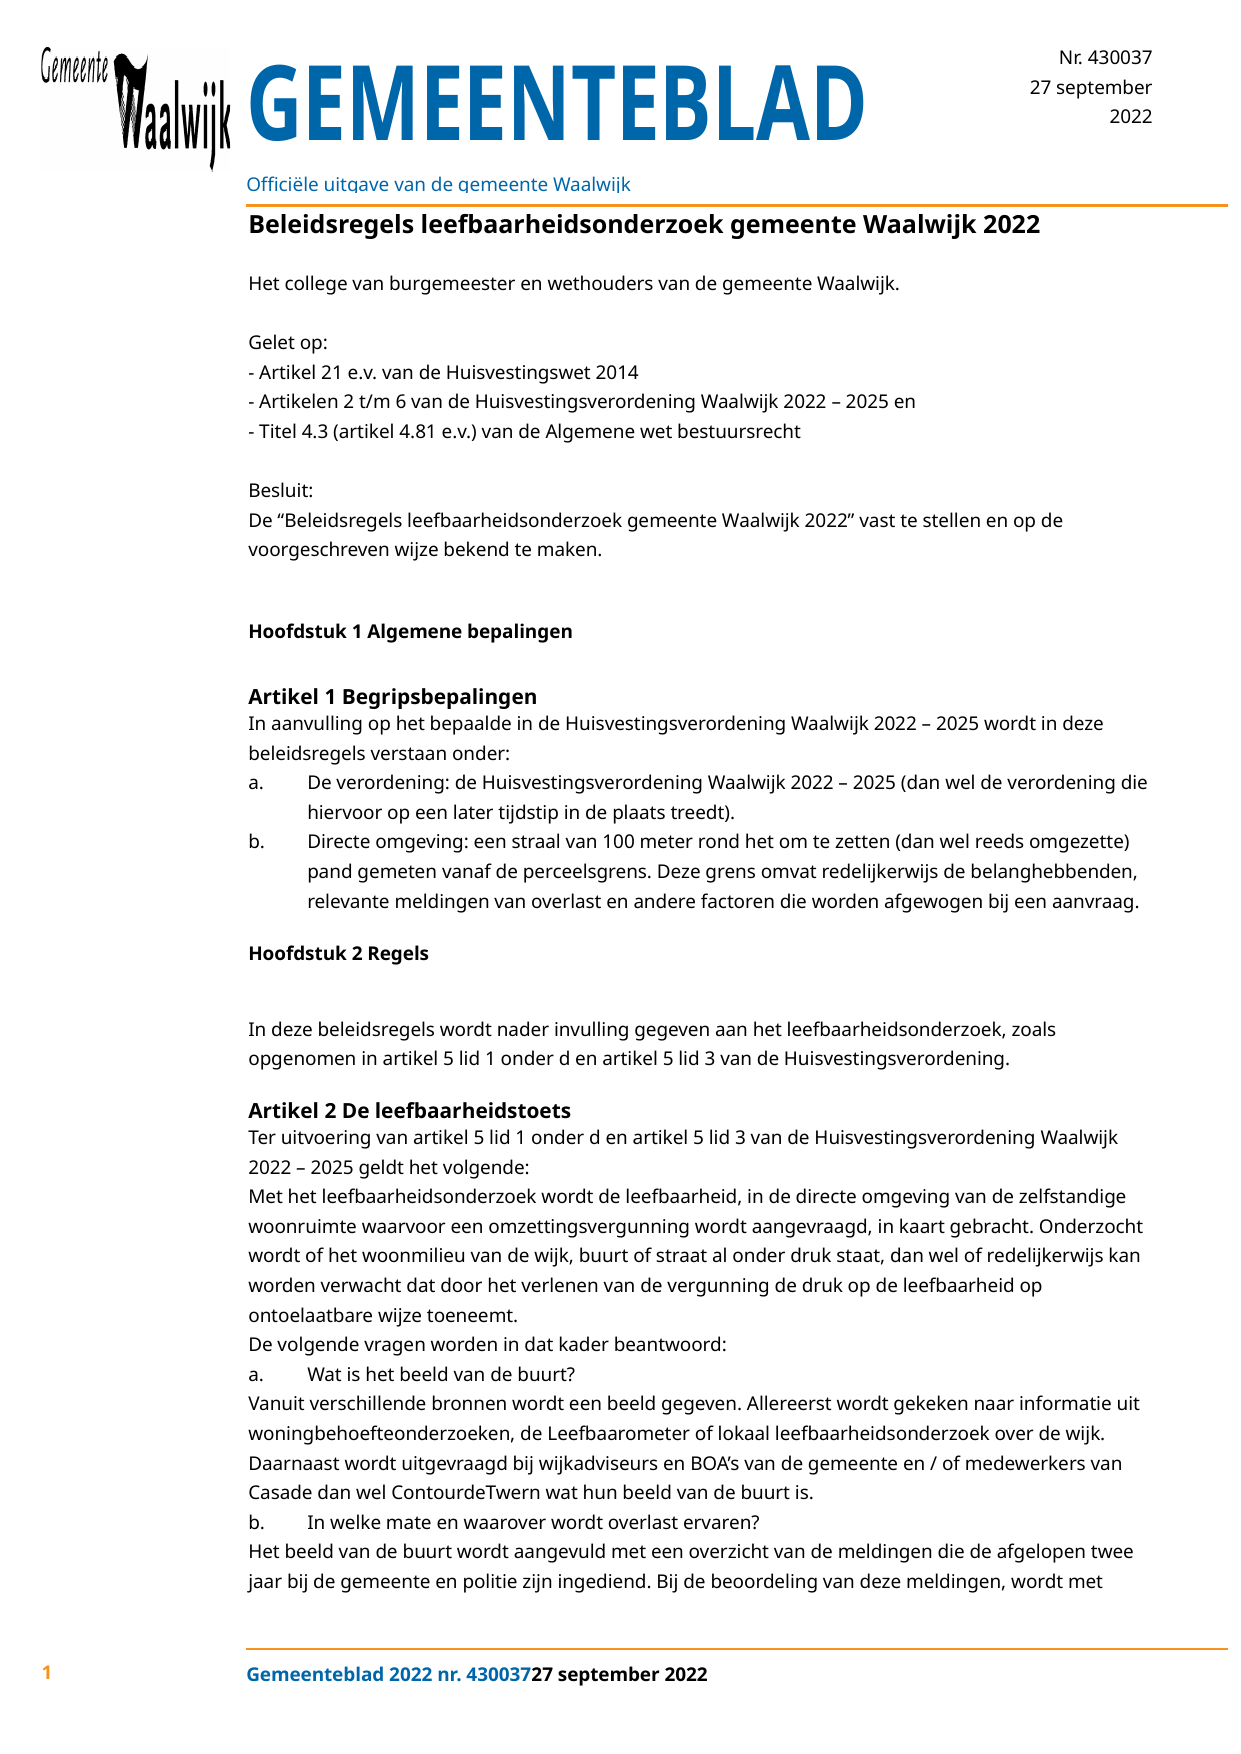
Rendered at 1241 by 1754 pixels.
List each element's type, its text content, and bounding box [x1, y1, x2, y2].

list De verordening: de Huisvestingsverordening Waalwijk 2022 – 2025 (dan wel de verordening die hiervoor op een later tijdstip in de plaats treedt). [248, 769, 1152, 825]
text De “Beleidsregels leefbaarheidsonderzoek gemeente Waalwijk 2022” vast te stellen en op de voorgeschreven wijze bekend te maken. [248, 507, 1152, 562]
text De volgende vragen worden in dat kader beantwoord: [248, 1331, 1152, 1357]
list Wat is het beeld van de buurt? [248, 1361, 1152, 1387]
text Het beeld van de buurt wordt aangevuld met een overzicht van de meldingen die de afgelopen twee jaar bij de gemeente en politie zijn ingediend. Bij de beoordeling van deze meldingen, wordt met [248, 1538, 1152, 1594]
picture [41, 47, 231, 172]
text - Titel 4.3 (artikel 4.81 e.v.) van de Algemene wet bestuursrecht [248, 418, 1152, 444]
list In welke mate en waarover wordt overlast ervaren? [248, 1509, 1152, 1535]
text Vanuit verschillende bronnen wordt een beeld gegeven. Allereerst wordt gekeken naar informatie uit woningbehoefteonderzoeken, de Leefbaarometer of lokaal leefbaarheidsonderzoek over de wijk. Daarnaast wordt uitgevraagd bij wijkadviseurs en BOA’s van de gemeente en / of medewerkers van Casade dan wel ContourdeTwern wat hun beeld van de buurt is. [248, 1391, 1152, 1505]
text Het college van burgemeester en wethouders van de gemeente Waalwijk. [248, 270, 1152, 296]
list Directe omgeving: een straal van 100 meter rond het om te zetten (dan wel reeds omgezette) pand gemeten vanaf de perceelsgrens. Deze grens omvat redelijkerwijs de belanghebbenden, relevante meldingen van overlast en andere factoren die worden afgewogen bij een aanvraag. [248, 829, 1152, 913]
text - Artikel 21 e.v. van de Huisvestingswet 2014 [248, 359, 1152, 385]
text Hoofdstuk 2 Regels [248, 938, 1152, 967]
text Met het leefbaarheidsonderzoek wordt de leefbaarheid, in de directe omgeving van de zelfstandige woonruimte waarvoor een omzettingsvergunning wordt aangevraagd, in kaart gebracht. Onderzocht wordt of het woonmilieu van de wijk, buurt of straat al onder druk staat, dan wel of redelijkerwijs kan worden verwacht dat door het verlenen van de vergunning de druk op de leefbaarheid op ontoelaatbare wijze toeneemt. [248, 1183, 1152, 1328]
text Artikel 1 Begripsbepalingen [248, 682, 1152, 710]
text Beleidsregels leefbaarheidsonderzoek gemeente Waalwijk 2022 [248, 207, 1152, 241]
text In aanvulling op het bepaalde in de Huisvestingsverordening Waalwijk 2022 – 2025 wordt in deze beleidsregels verstaan onder: [248, 710, 1152, 766]
text Ter uitvoering van artikel 5 lid 1 onder d en artikel 5 lid 3 van de Huisvestingsverordening Waalwijk 2022 – 2025 geldt het volgende: [248, 1124, 1152, 1180]
text Hoofdstuk 1 Algemene bepalingen [248, 617, 1152, 645]
text Gelet op: [248, 329, 1152, 355]
text Artikel 2 De leefbaarheidstoets [248, 1096, 1152, 1124]
text In deze beleidsregels wordt nader invulling gegeven aan het leefbaarheidsonderzoek, zoals opgenomen in artikel 5 lid 1 onder d en artikel 5 lid 3 van de Huisvestingsverordening. [248, 1016, 1152, 1071]
text Besluit: [248, 477, 1152, 503]
text - Artikelen 2 t/m 6 van de Huisvestingsverordening Waalwijk 2022 – 2025 en [248, 389, 1152, 414]
